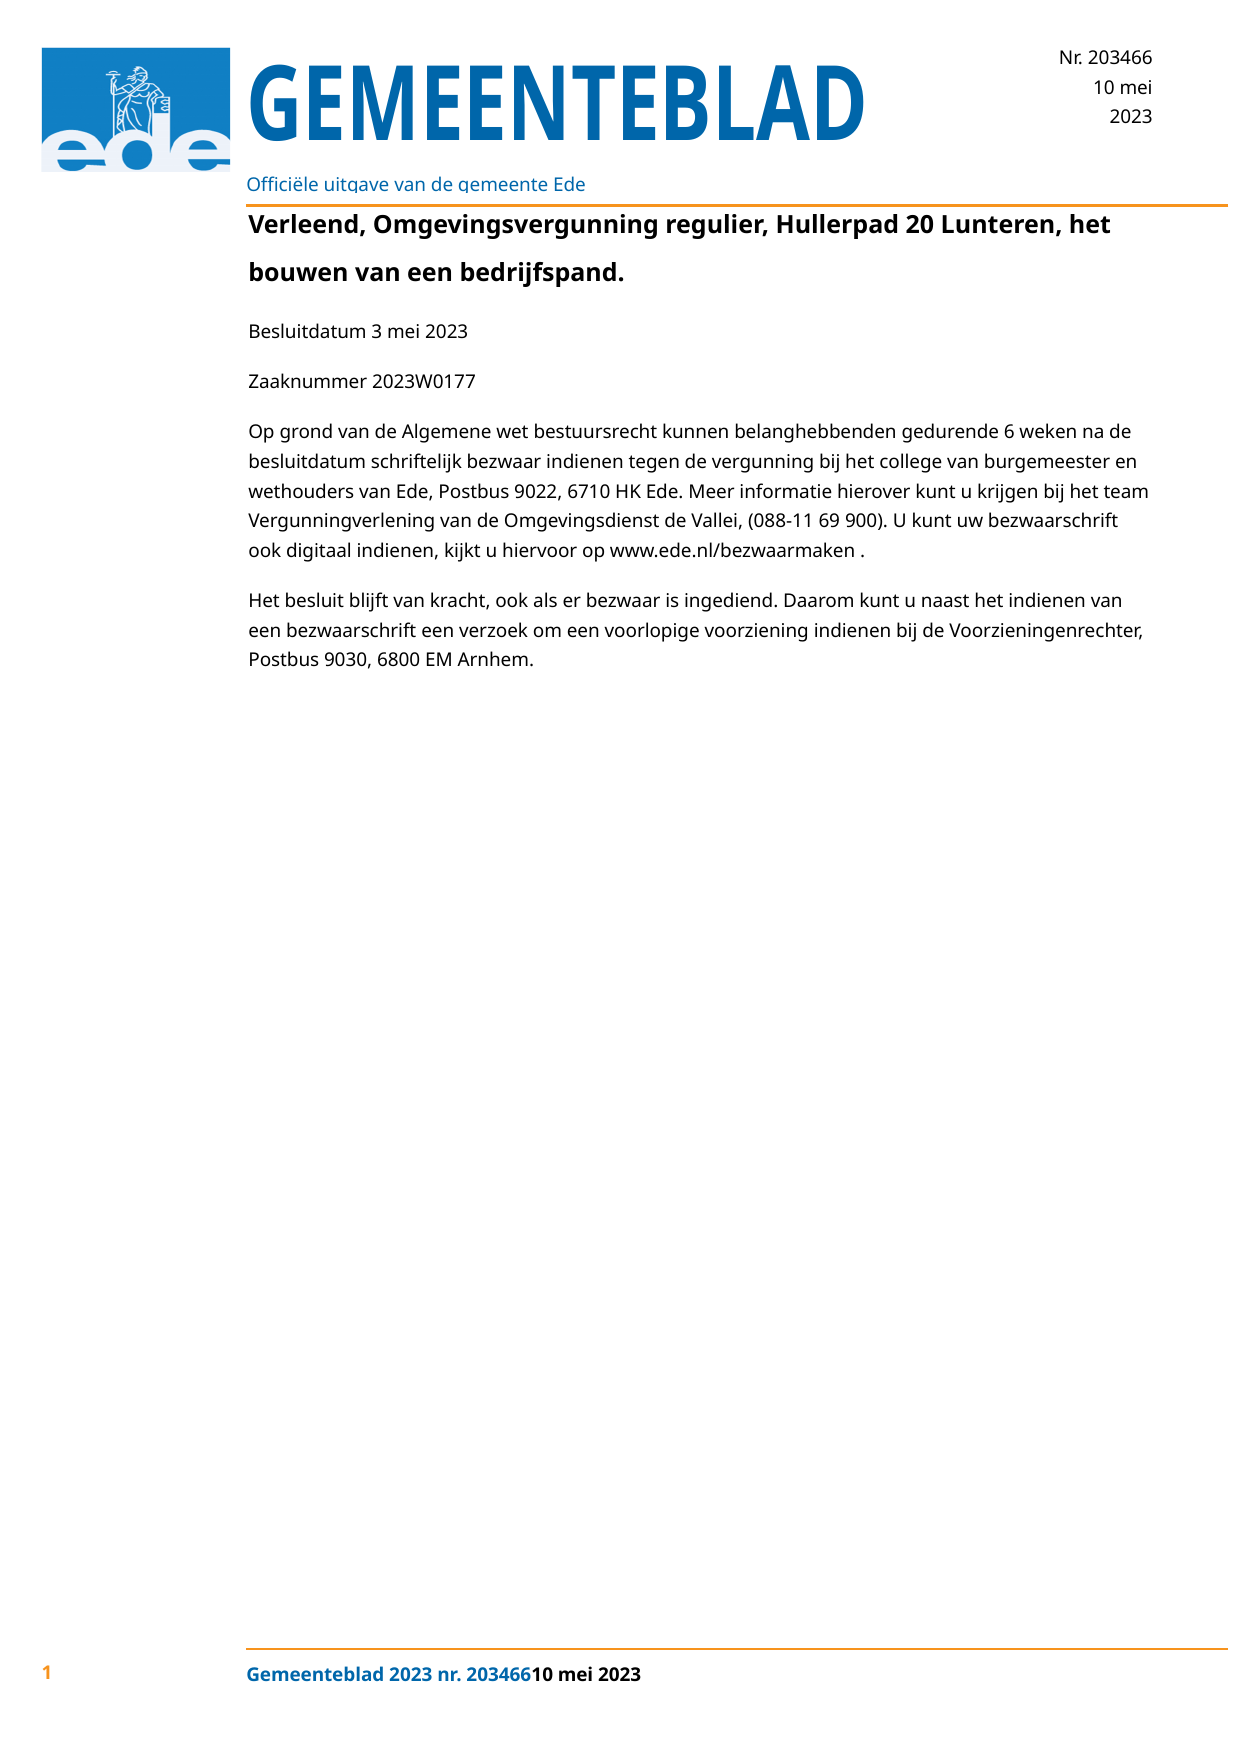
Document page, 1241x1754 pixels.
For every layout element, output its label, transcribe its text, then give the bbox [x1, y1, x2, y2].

text Verleend, Omgevingsvergunning regulier, Hullerpad 20 Lunteren, het bouwen van een bedrijfspand. [248, 207, 1152, 288]
text Zaaknummer 2023W0177 [248, 368, 1152, 394]
text Het besluit blijft van kracht, ook als er bezwaar is ingediend. Daarom kunt u naast het indienen van een bezwaarschrift een verzoek om een voorlopige voorziening indienen bij de Voorzieningenrechter, Postbus 9030, 6800 EM Arnhem. [248, 587, 1152, 672]
text Op grond van de Algemene wet bestuursrecht kunnen belanghebbenden gedurende 6 weken na de besluitdatum schriftelijk bezwaar indienen tegen de vergunning bij het college van burgemeester en wethouders van Ede, Postbus 9022, 6710 HK Ede. Meer informatie hierover kunt u krijgen bij het team Vergunningverlening van de Omgevingsdienst de Vallei, (088-11 69 900). U kunt uw bezwaarschrift ook digitaal indienen, kijkt u hiervoor op www.ede.nl/bezwaarmaken . [248, 419, 1152, 563]
text Besluitdatum 3 mei 2023 [248, 318, 1152, 344]
picture [41, 47, 231, 172]
